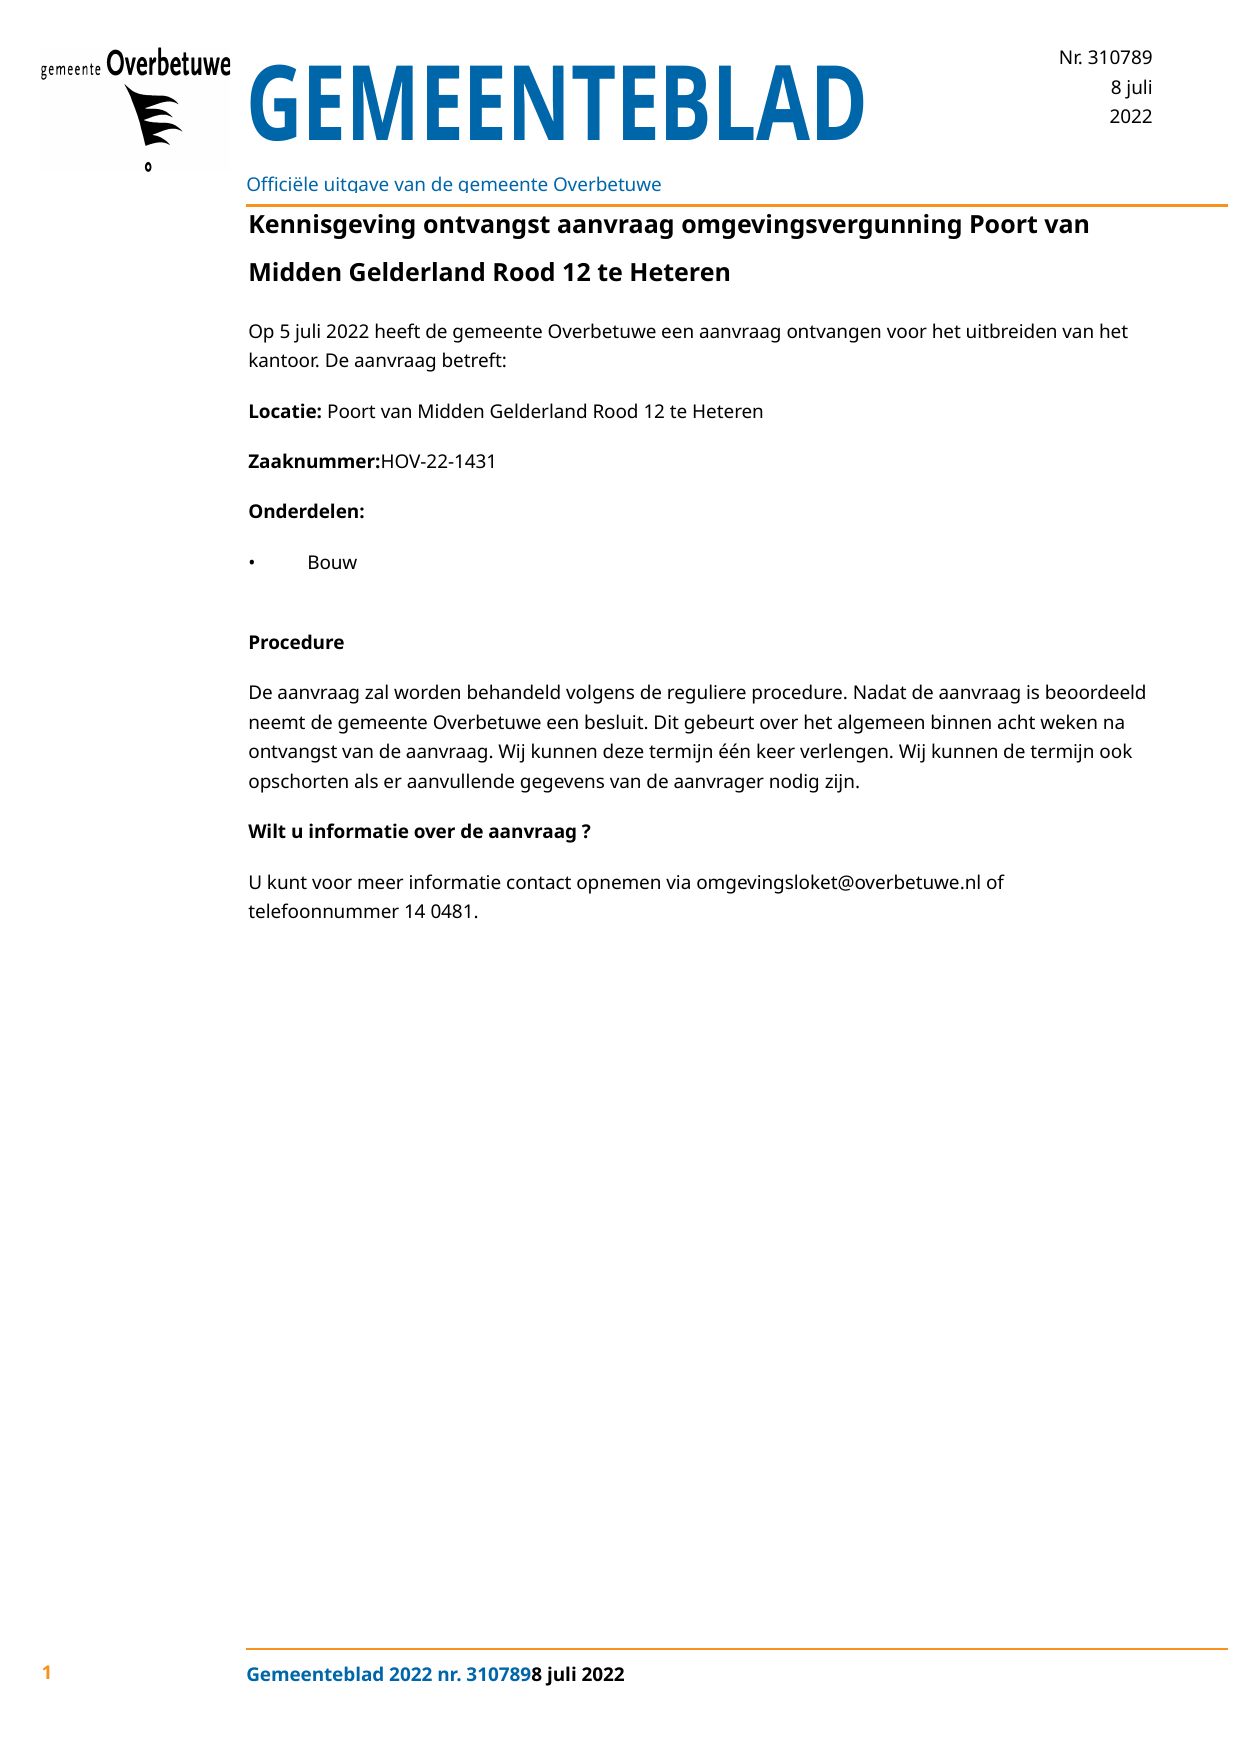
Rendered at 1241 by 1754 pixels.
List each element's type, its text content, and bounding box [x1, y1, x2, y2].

text Locatie: Poort van Midden Gelderland Rood 12 te Heteren [248, 398, 1152, 424]
picture [41, 47, 231, 172]
text U kunt voor meer informatie contact opnemen via omgevingsloket@overbetuwe.nl of telefoonnummer 14 0481. [248, 869, 1152, 924]
text Kennisgeving ontvangst aanvraag omgevingsvergunning Poort van Midden Gelderland Rood 12 te Heteren [248, 207, 1152, 288]
text Zaaknummer:HOV-22-1431 [248, 448, 1152, 474]
text De aanvraag zal worden behandeld volgens de reguliere procedure. Nadat de aanvraag is beoordeeld neemt de gemeente Overbetuwe een besluit. Dit gebeurt over het algemeen binnen acht weken na ontvangst van de aanvraag. Wij kunnen deze termijn één keer verlengen. Wij kunnen de termijn ook opschorten als er aanvullende gegevens van de aanvrager nodig zijn. [248, 679, 1152, 794]
text Procedure [248, 629, 1152, 655]
text Onderdelen: [248, 499, 1152, 524]
list Bouw [248, 549, 1152, 575]
text Wilt u informatie over de aanvraag ? [248, 819, 1152, 844]
text Op 5 juli 2022 heeft de gemeente Overbetuwe een aanvraag ontvangen voor het uitbreiden van het kantoor. De aanvraag betreft: [248, 318, 1152, 373]
